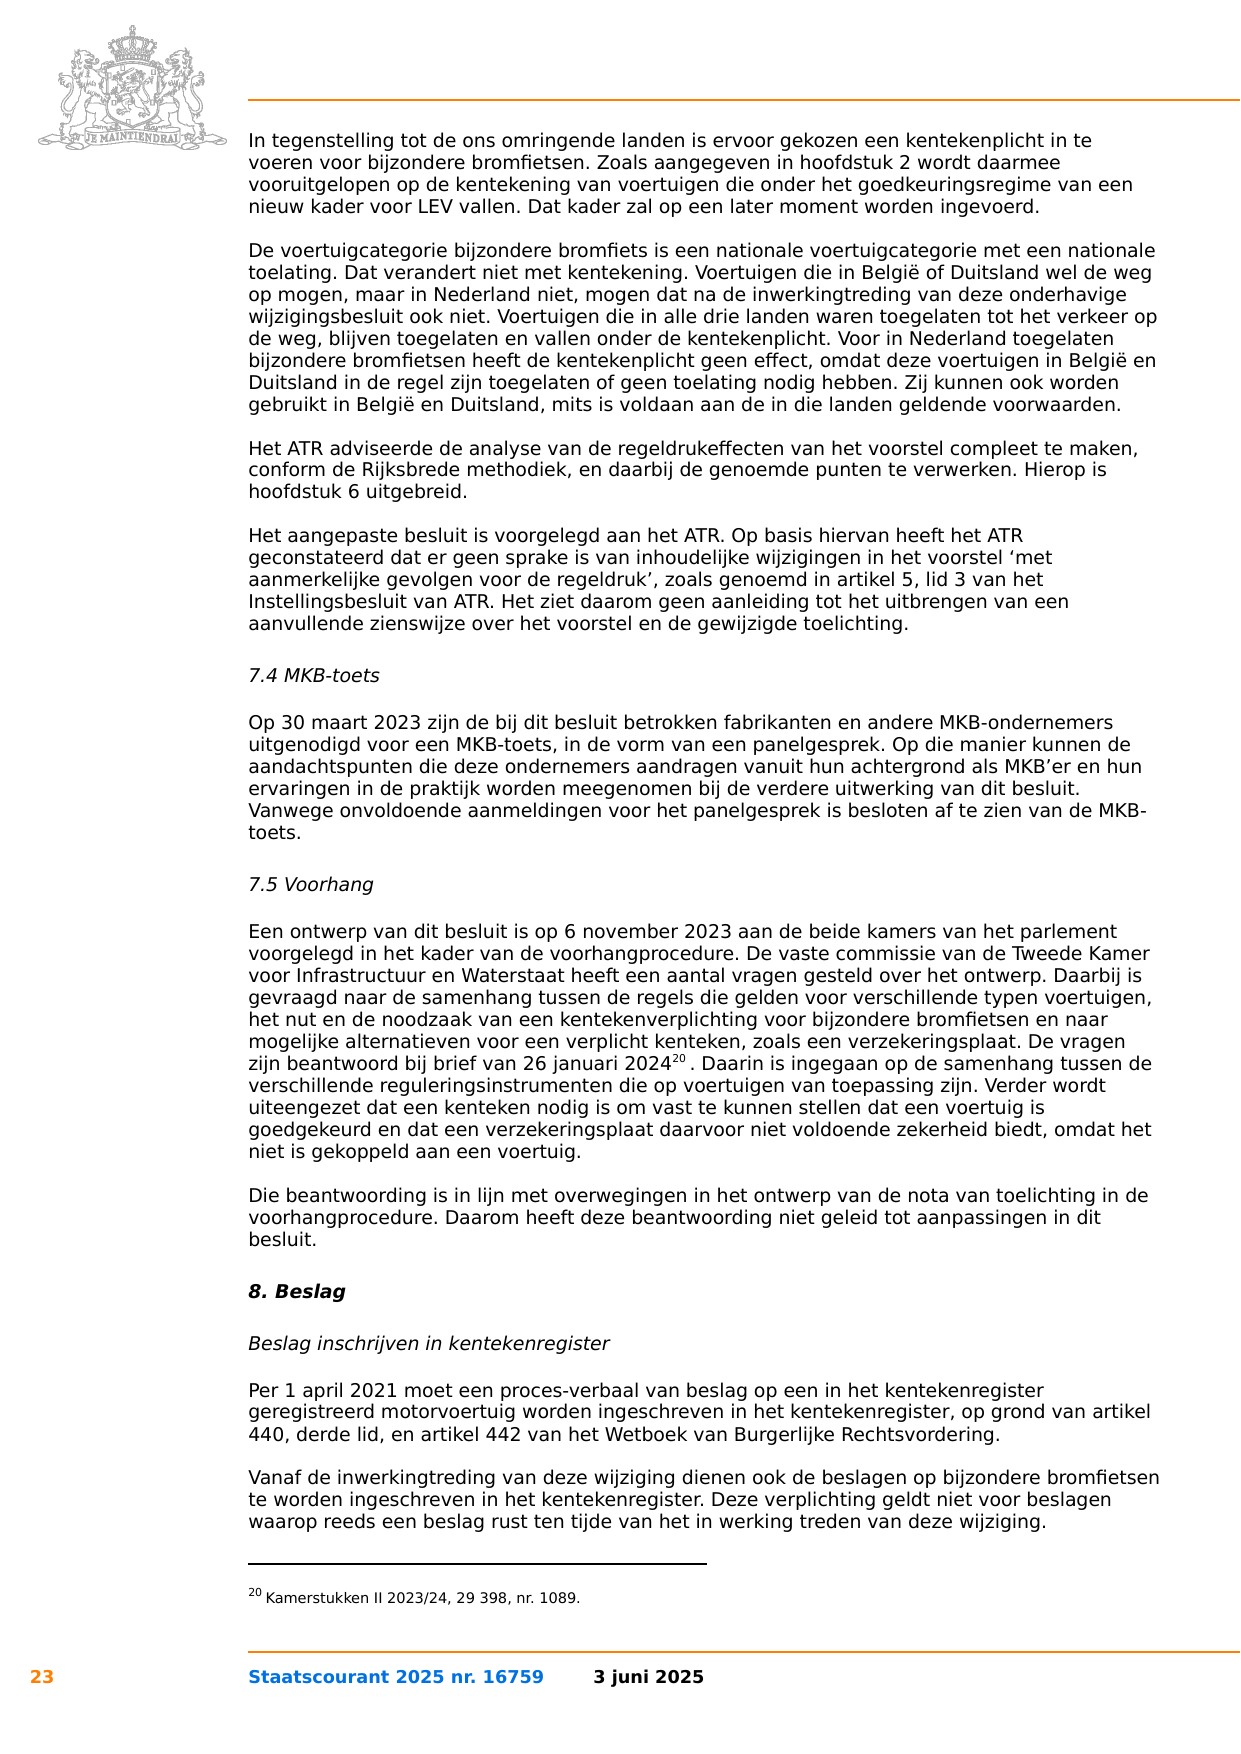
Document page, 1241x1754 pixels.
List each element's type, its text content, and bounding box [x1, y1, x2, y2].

picture [38, 25, 227, 150]
text Per 1 april 2021 moet een proces-verbaal van beslag op een in het kentekenregister geregistreerd motorvoertuig worden ingeschreven in het kentekenregister, op grond van artikel 440, derde lid, en artikel 442 van het Wetboek van Burgerlijke Rechtsvordering. [248, 1379, 1163, 1445]
subtitle Beslag inschrijven in kentekenregister [248, 1332, 1163, 1354]
subtitle 7.4 MKB-toets [248, 665, 1163, 687]
text Die beantwoording is in lijn met overwegingen in het ontwerp van de nota van toelichting in de voorhangprocedure. Daarom heeft deze beantwoording niet geleid tot aanpassingen in dit besluit. [248, 1184, 1163, 1251]
text In tegenstelling tot de ons omringende landen is ervoor gekozen een kentekenplicht in te voeren voor bijzondere bromfietsen. Zoals aangegeven in hoofdstuk 2 wordt daarmee vooruitgelopen op de kentekening van voertuigen die onder het goedkeuringsregime van een nieuw kader voor LEV vallen. Dat kader zal op een later moment worden ingevoerd. [248, 130, 1163, 218]
text Een ontwerp van dit besluit is op 6 november 2023 aan de beide kamers van het parlement voorgelegd in het kader van de voorhangprocedure. De vaste commissie van de Tweede Kamer voor Infrastructuur en Waterstaat heeft een aantal vragen gesteld over het ontwerp. Daarbij is gevraagd naar de samenhang tussen de regels die gelden voor verschillende typen voertuigen, het nut en de noodzaak van een kentekenverplichting voor bijzondere bromfietsen en naar mogelijke alternatieven voor een verplicht kenteken, zoals een verzekeringsplaat. De vragen zijn beantwoord bij brief van 26 januari 2024. Daarin is ingegaan op de samenhang tussen de verschillende reguleringsinstrumenten die op voertuigen van toepassing zijn. Verder wordt uiteengezet dat een kenteken nodig is om vast te kunnen stellen dat een voertuig is goedgekeurd en dat een verzekeringsplaat daarvoor niet voldoende zekerheid biedt, omdat het niet is gekoppeld aan een voertuig. [248, 921, 1163, 1163]
text Het ATR adviseerde de analyse van de regeldrukeffecten van het voorstel compleet te maken, conform de Rijksbrede methodiek, en daarbij de genoemde punten te verwerken. Hierop is hoofdstuk 6 uitgebreid. [248, 437, 1163, 503]
text Op 30 maart 2023 zijn de bij dit besluit betrokken fabrikanten en andere MKB-ondernemers uitgenodigd voor een MKB-toets, in de vorm van een panelgesprek. Op die manier kunnen de aandachtspunten die deze ondernemers aandragen vanuit hun achtergrond als MKB’er en hun ervaringen in de praktijk worden meegenomen bij de verdere uitwerking van dit besluit. Vanwege onvoldoende aanmeldingen voor het panelgesprek is besloten af te zien van de MKB-toets. [248, 712, 1163, 844]
text Vanaf de inwerkingtreding van deze wijziging dienen ook de beslagen op bijzondere bromfietsen te worden ingeschreven in het kentekenregister. Deze verplichting geldt niet voor beslagen waarop reeds een beslag rust ten tijde van het in werking treden van deze wijziging. [248, 1467, 1163, 1533]
text De voertuigcategorie bijzondere bromfiets is een nationale voertuigcategorie met een nationale toelating. Dat verandert niet met kentekening. Voertuigen die in België of Duitsland wel de weg op mogen, maar in Nederland niet, mogen dat na de inwerkingtreding van deze onderhavige wijzigingsbesluit ook niet. Voertuigen die in alle drie landen waren toegelaten tot het verkeer op de weg, blijven toegelaten en vallen onder de kentekenplicht. Voor in Nederland toegelaten bijzondere bromfietsen heeft de kentekenplicht geen effect, omdat deze voertuigen in België en Duitsland in de regel zijn toegelaten of geen toelating nodig hebben. Zij kunnen ook worden gebruikt in België en Duitsland, mits is voldaan aan de in die landen geldende voorwaarden. [248, 240, 1163, 416]
subtitle 7.5 Voorhang [248, 874, 1163, 896]
text Het aangepaste besluit is voorgelegd aan het ATR. Op basis hiervan heeft het ATR geconstateerd dat er geen sprake is van inhoudelijke wijzigingen in het voorstel ‘met aanmerkelijke gevolgen voor de regeldruk’, zoals genoemd in artikel 5, lid 3 van het Instellingsbesluit van ATR. Het ziet daarom geen aanleiding tot het uitbrengen van een aanvullende zienswijze over het voorstel en de gewijzigde toelichting. [248, 525, 1163, 635]
text Kamerstukken II 2023/24, 29 398, nr. 1089. [248, 1586, 1163, 1608]
subtitle 8. Beslag [248, 1281, 1163, 1302]
